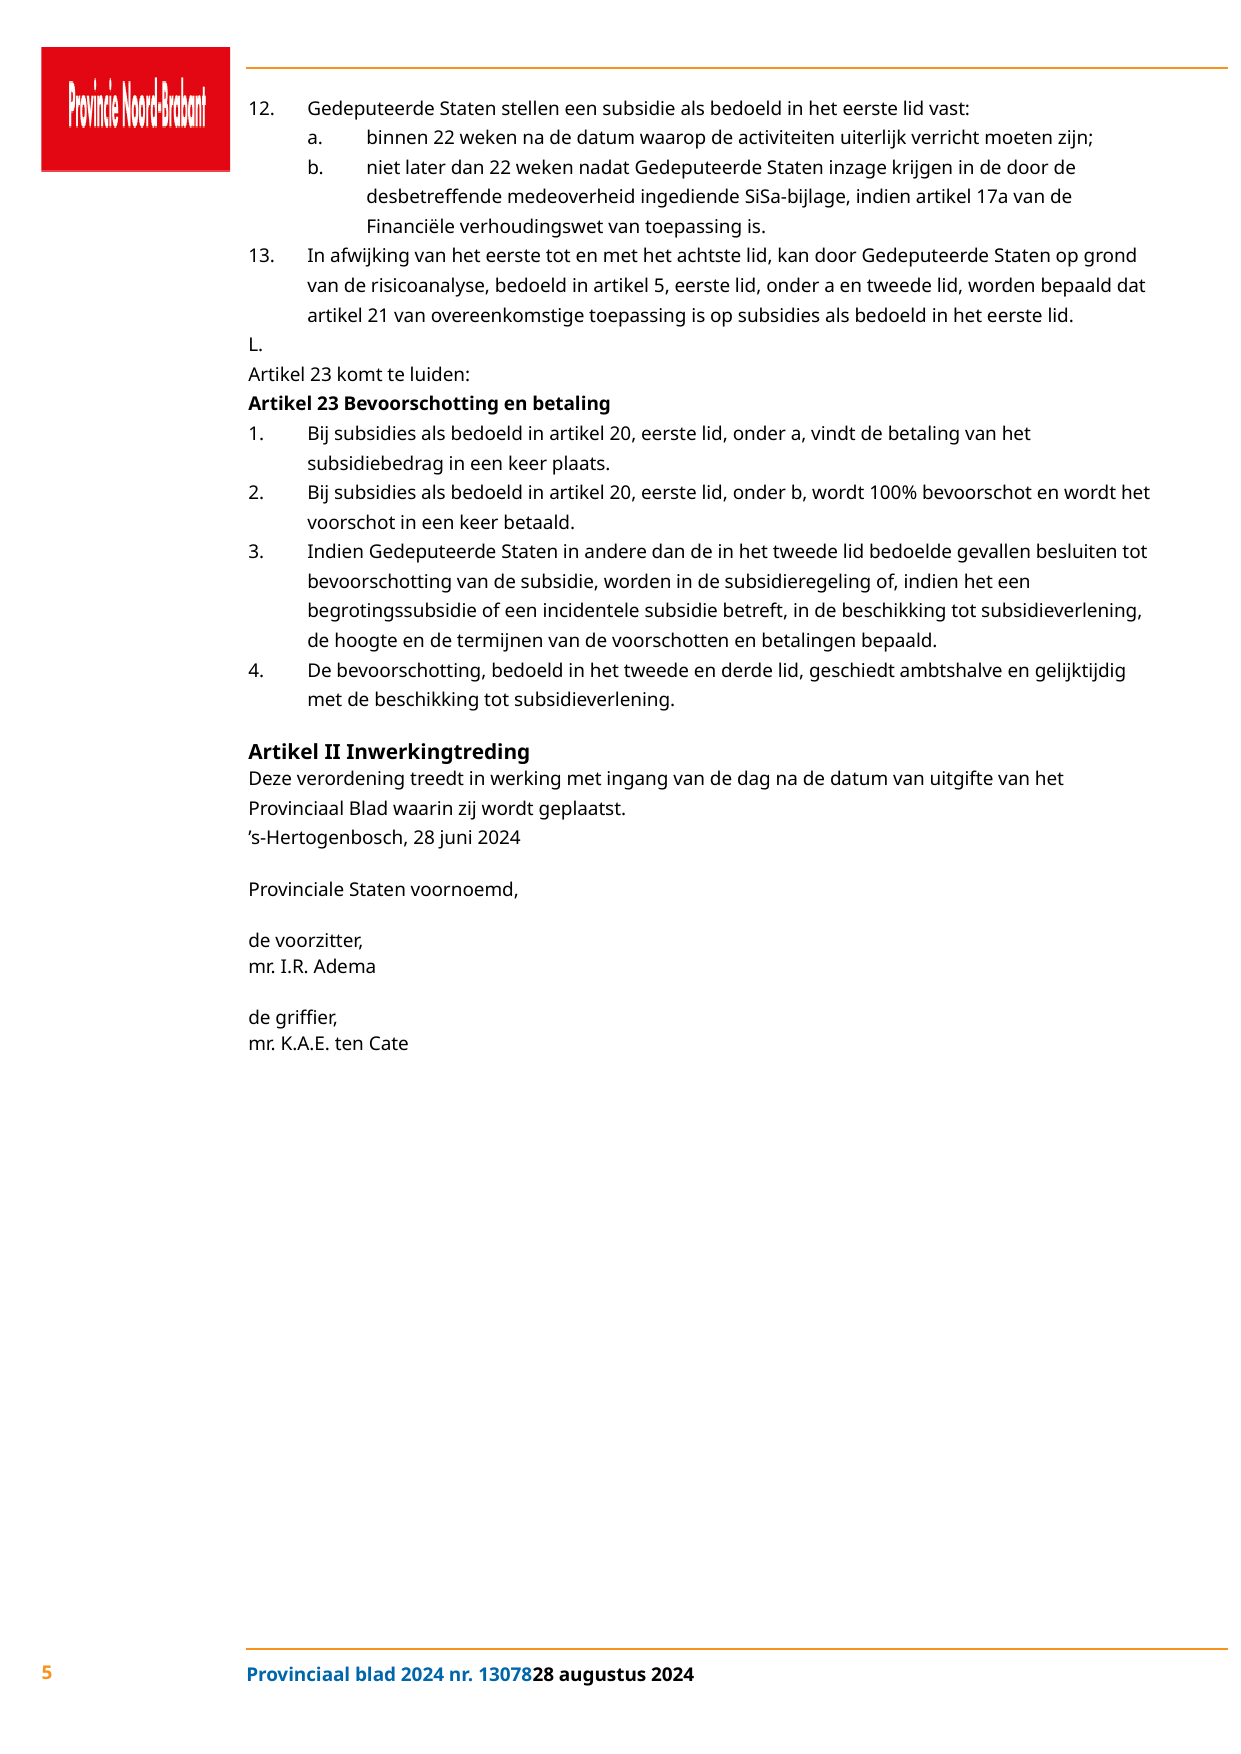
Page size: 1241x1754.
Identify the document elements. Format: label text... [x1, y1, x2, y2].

list niet later dan 22 weken nadat Gedeputeerde Staten inzage krijgen in de door de desbetreffende medeoverheid ingediende SiSa-bijlage, indien artikel 17a van de Financiële verhoudingswet van toepassing is. [307, 154, 1152, 239]
text Artikel 23 Bevoorschotting en betaling [248, 391, 1152, 416]
text de griffier, [248, 1004, 1152, 1030]
text Provinciale Staten voornoemd, [248, 876, 1152, 902]
text mr. I.R. Adema [248, 953, 1152, 979]
list De bevoorschotting, bedoeld in het tweede en derde lid, geschiedt ambtshalve en gelijktijdig met de beschikking tot subsidieverlening. [248, 657, 1152, 712]
text Deze verordening treedt in werking met ingang van de dag na de datum van uitgifte van het Provinciaal Blad waarin zij wordt geplaatst. [248, 765, 1152, 821]
text ’s-Hertogenbosch, 28 juni 2024 [248, 824, 1152, 850]
picture [41, 47, 231, 172]
text Artikel 23 komt te luiden: [248, 361, 1152, 387]
list Bij subsidies als bedoeld in artikel 20, eerste lid, onder b, wordt 100% bevoorschot en wordt het voorschot in een keer betaald. [248, 479, 1152, 535]
text de voorzitter, [248, 927, 1152, 953]
text L. [248, 331, 1152, 357]
text mr. K.A.E. ten Cate [248, 1030, 1152, 1056]
list In afwijking van het eerste tot en met het achtste lid, kan door Gedeputeerde Staten op grond van de risicoanalyse, bedoeld in artikel 5, eerste lid, onder a en tweede lid, worden bepaald dat artikel 21 van overeenkomstige toepassing is op subsidies als bedoeld in het eerste lid. [248, 243, 1152, 328]
list Gedeputeerde Staten stellen een subsidie als bedoeld in het eerste lid vast: [248, 95, 1152, 121]
list Indien Gedeputeerde Staten in andere dan de in het tweede lid bedoelde gevallen besluiten tot bevoorschotting van de subsidie, worden in de subsidieregeling of, indien het een begrotingssubsidie of een incidentele subsidie betreft, in de beschikking tot subsidieverlening, de hoogte en de termijnen van de voorschotten en betalingen bepaald. [248, 538, 1152, 653]
list Bij subsidies als bedoeld in artikel 20, eerste lid, onder a, vindt de betaling van het subsidiebedrag in een keer plaats. [248, 420, 1152, 476]
text Artikel II Inwerkingtreding [248, 737, 1152, 765]
list binnen 22 weken na de datum waarop de activiteiten uiterlijk verricht moeten zijn; [307, 124, 1152, 150]
